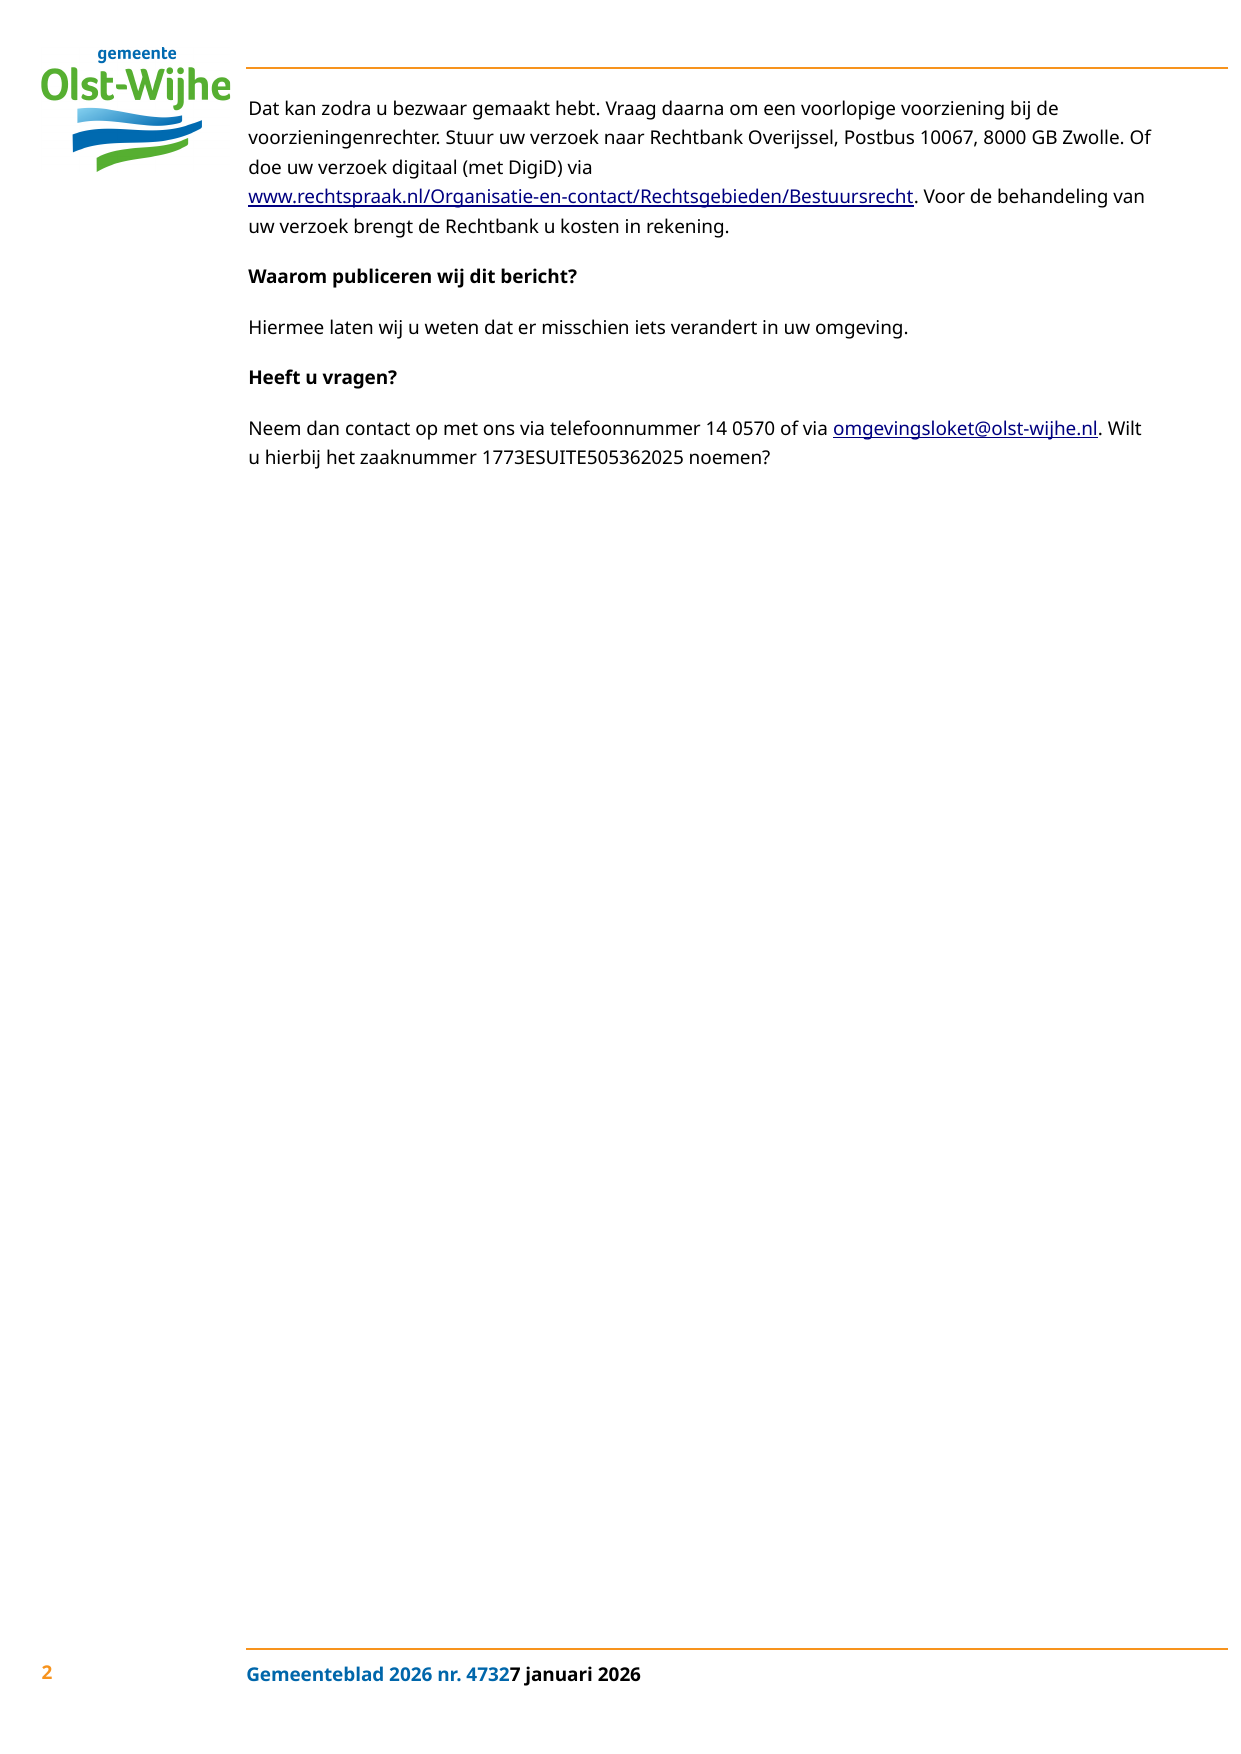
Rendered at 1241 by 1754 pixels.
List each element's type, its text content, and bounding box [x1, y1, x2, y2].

text Neem dan contact op met ons via telefoonnummer 14 0570 of via omgevingsloket@olst-wijhe.nl. Wilt u hierbij het zaaknummer 1773ESUITE505362025 noemen? [248, 415, 1152, 470]
text Heeft u vragen? [248, 364, 1152, 390]
picture [41, 47, 231, 172]
text Dat kan zodra u bezwaar gemaakt hebt. Vraag daarna om een voorlopige voorziening bij de voorzieningenrechter. Stuur uw verzoek naar Rechtbank Overijssel, Postbus 10067, 8000 GB Zwolle. Of doe uw verzoek digitaal (met DigiD) via www.rechtspraak.nl/Organisatie-en-contact/Rechtsgebieden/Bestuursrecht. Voor de behandeling van uw verzoek brengt de Rechtbank u kosten in rekening. [248, 95, 1152, 239]
text Waarom publiceren wij dit bericht? [248, 263, 1152, 289]
text Hiermee laten wij u weten dat er misschien iets verandert in uw omgeving. [248, 314, 1152, 340]
